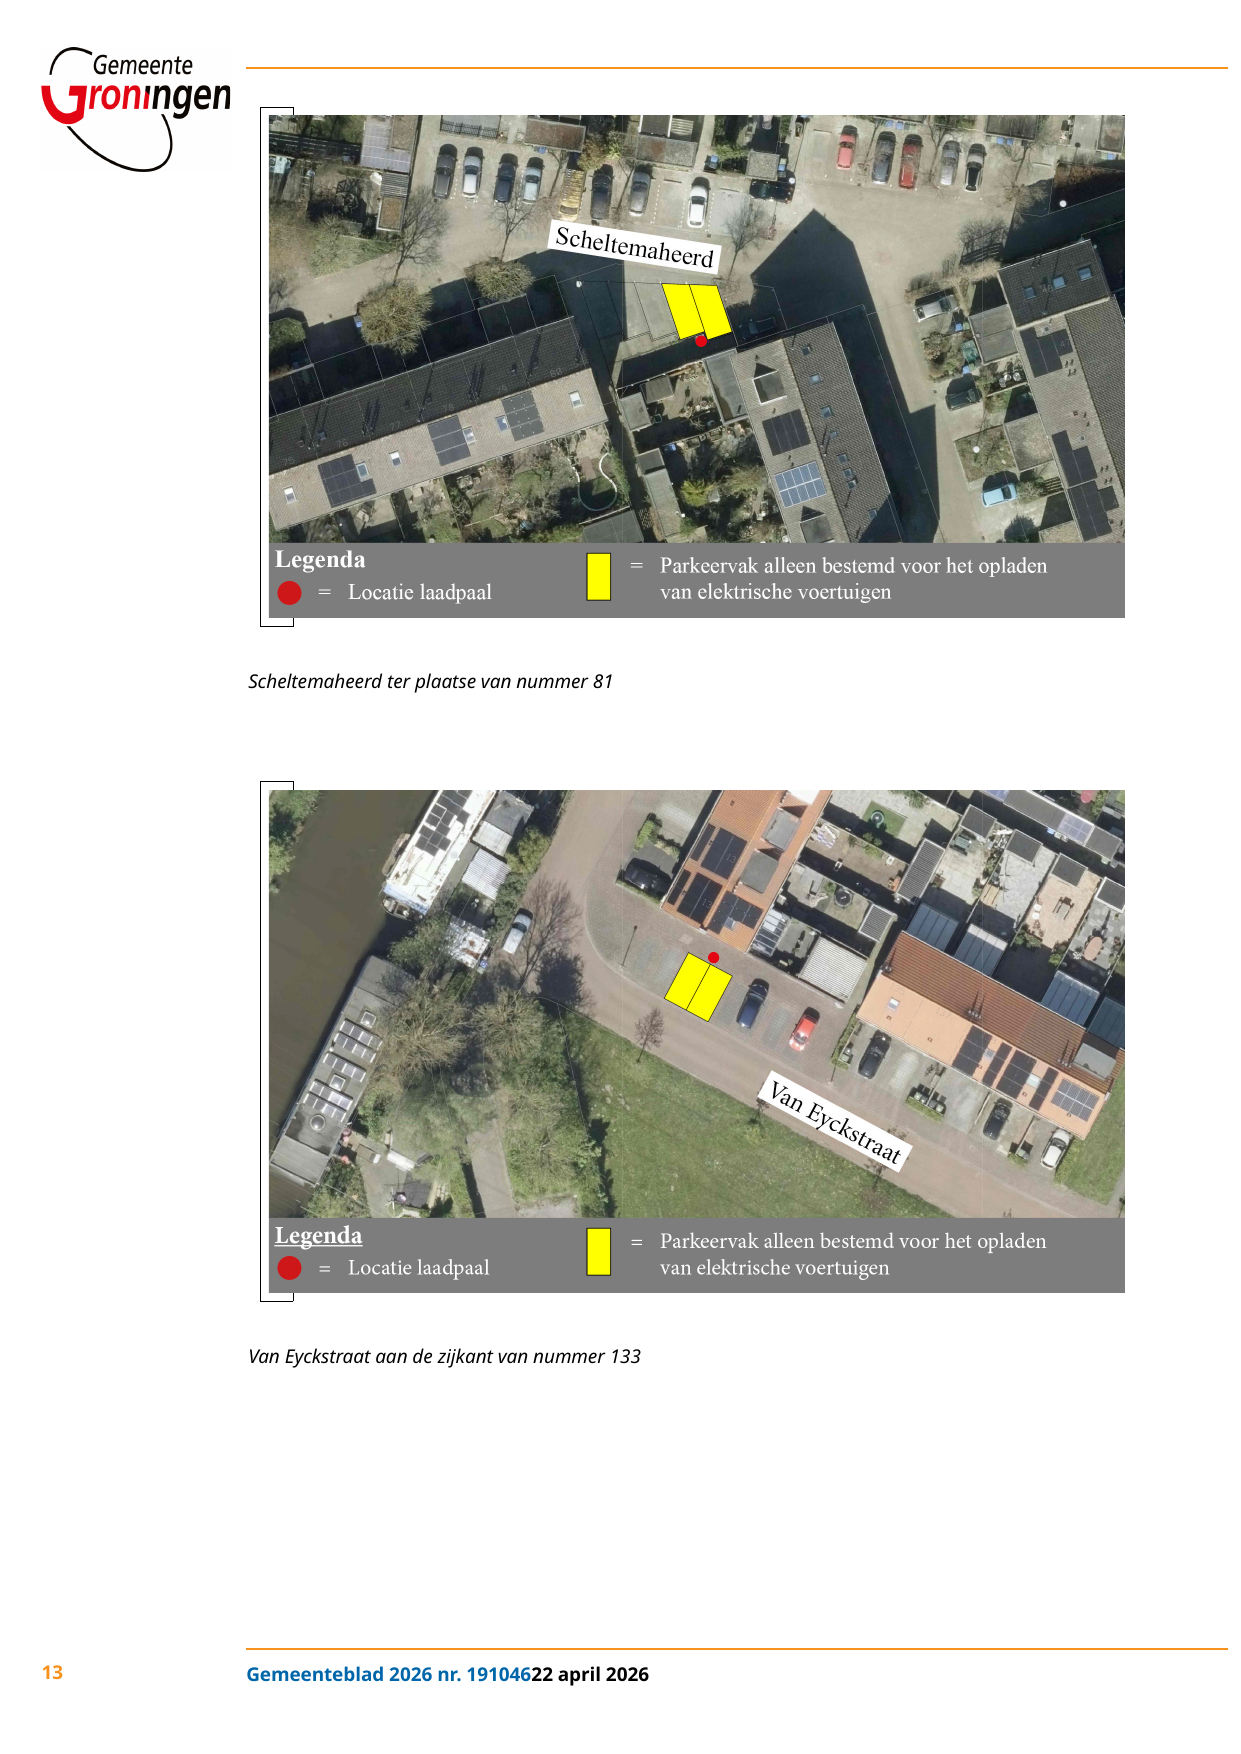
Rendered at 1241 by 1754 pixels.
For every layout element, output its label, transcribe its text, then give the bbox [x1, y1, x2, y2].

text Scheltemaheerd ter plaatse van nummer 81 [248, 669, 1152, 694]
picture [268, 115, 1125, 618]
text Van Eyckstraat aan de zijkant van nummer 133 [248, 1343, 1152, 1369]
picture [268, 790, 1125, 1293]
picture [41, 47, 231, 172]
